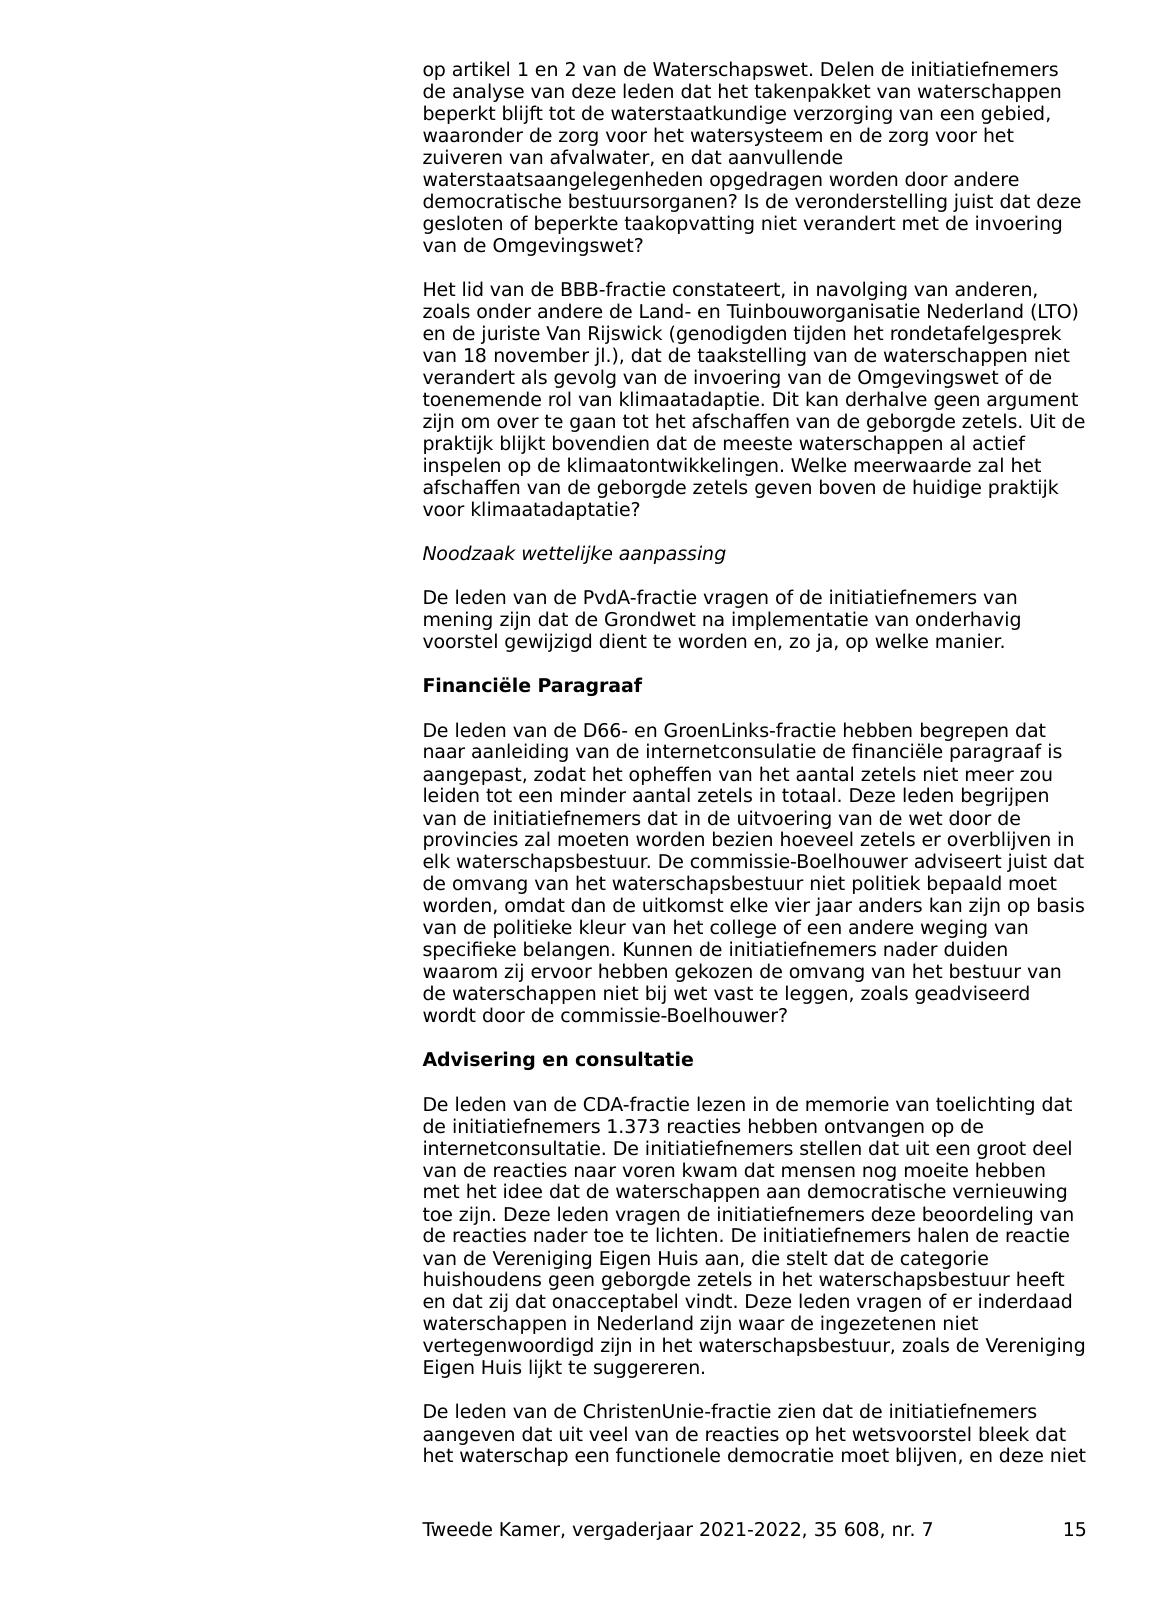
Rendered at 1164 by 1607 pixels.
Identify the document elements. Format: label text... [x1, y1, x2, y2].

text De leden van de D66- en GroenLinks-fractie hebben begrepen dat naar aanleiding van de internetconsulatie de financiële paragraaf is aangepast, zodat het opheffen van het aantal zetels niet meer zou leiden tot een minder aantal zetels in totaal. Deze leden begrijpen van de initiatiefnemers dat in de uitvoering van de wet door de provincies zal moeten worden bezien hoeveel zetels er overblijven in elk waterschapsbestuur. De commissie-Boelhouwer adviseert juist dat de omvang van het waterschapsbestuur niet politiek bepaald moet worden, omdat dan de uitkomst elke vier jaar anders kan zijn op basis van de politieke kleur van het college of een andere weging van specifieke belangen. Kunnen de initiatiefnemers nader duiden waarom zij ervoor hebben gekozen de omvang van het bestuur van de waterschappen niet bij wet vast te leggen, zoals geadviseerd wordt door de commissie-Boelhouwer? [422, 719, 1087, 1027]
subtitle Financiële Paragraaf [422, 675, 1087, 697]
text Het lid van de BBB-fractie constateert, in navolging van anderen, zoals onder andere de Land- en Tuinbouworganisatie Nederland (LTO) en de juriste Van Rijswick (genodigden tijden het rondetafelgesprek van 18 november jl.), dat de taakstelling van de waterschappen niet verandert als gevolg van de invoering van de Omgevingswet of de toenemende rol van klimaatadaptie. Dit kan derhalve geen argument zijn om over te gaan tot het afschaffen van de geborgde zetels. Uit de praktijk blijkt bovendien dat de meeste waterschappen al actief inspelen op de klimaatontwikkelingen. Welke meerwaarde zal het afschaffen van de geborgde zetels geven boven de huidige praktijk voor klimaatadaptatie? [422, 279, 1087, 521]
text op artikel 1 en 2 van de Waterschapswet. Delen de initiatiefnemers de analyse van deze leden dat het takenpakket van waterschappen beperkt blijft tot de waterstaatkundige verzorging van een gebied, waaronder de zorg voor het watersysteem en de zorg voor het zuiveren van afvalwater, en dat aanvullende waterstaatsaangelegenheden opgedragen worden door andere democratische bestuursorganen? Is de veronderstelling juist dat deze gesloten of beperkte taakopvatting niet verandert met de invoering van de Omgevingswet? [422, 59, 1087, 257]
text De leden van de PvdA-fractie vragen of de initiatiefnemers van mening zijn dat de Grondwet na implementatie van onderhavig voorstel gewijzigd dient te worden en, zo ja, op welke manier. [422, 587, 1087, 653]
subtitle Advisering en consultatie [422, 1049, 1087, 1071]
text De leden van de ChristenUnie-fractie zien dat de initiatiefnemers aangeven dat uit veel van de reacties op het wetsvoorstel bleek dat het waterschap een functionele democratie moet blijven, en deze niet [422, 1401, 1087, 1467]
text De leden van de CDA-fractie lezen in de memorie van toelichting dat de initiatiefnemers 1.373 reacties hebben ontvangen op de internetconsultatie. De initiatiefnemers stellen dat uit een groot deel van de reacties naar voren kwam dat mensen nog moeite hebben met het idee dat de waterschappen aan democratische vernieuwing toe zijn. Deze leden vragen de initiatiefnemers deze beoordeling van de reacties nader toe te lichten. De initiatiefnemers halen de reactie van de Vereniging Eigen Huis aan, die stelt dat de categorie huishoudens geen geborgde zetels in het waterschapsbestuur heeft en dat zij dat onacceptabel vindt. Deze leden vragen of er inderdaad waterschappen in Nederland zijn waar de ingezetenen niet vertegenwoordigd zijn in het waterschapsbestuur, zoals de Vereniging Eigen Huis lijkt te suggereren. [422, 1093, 1087, 1379]
subtitle Noodzaak wettelijke aanpassing [422, 543, 1087, 565]
